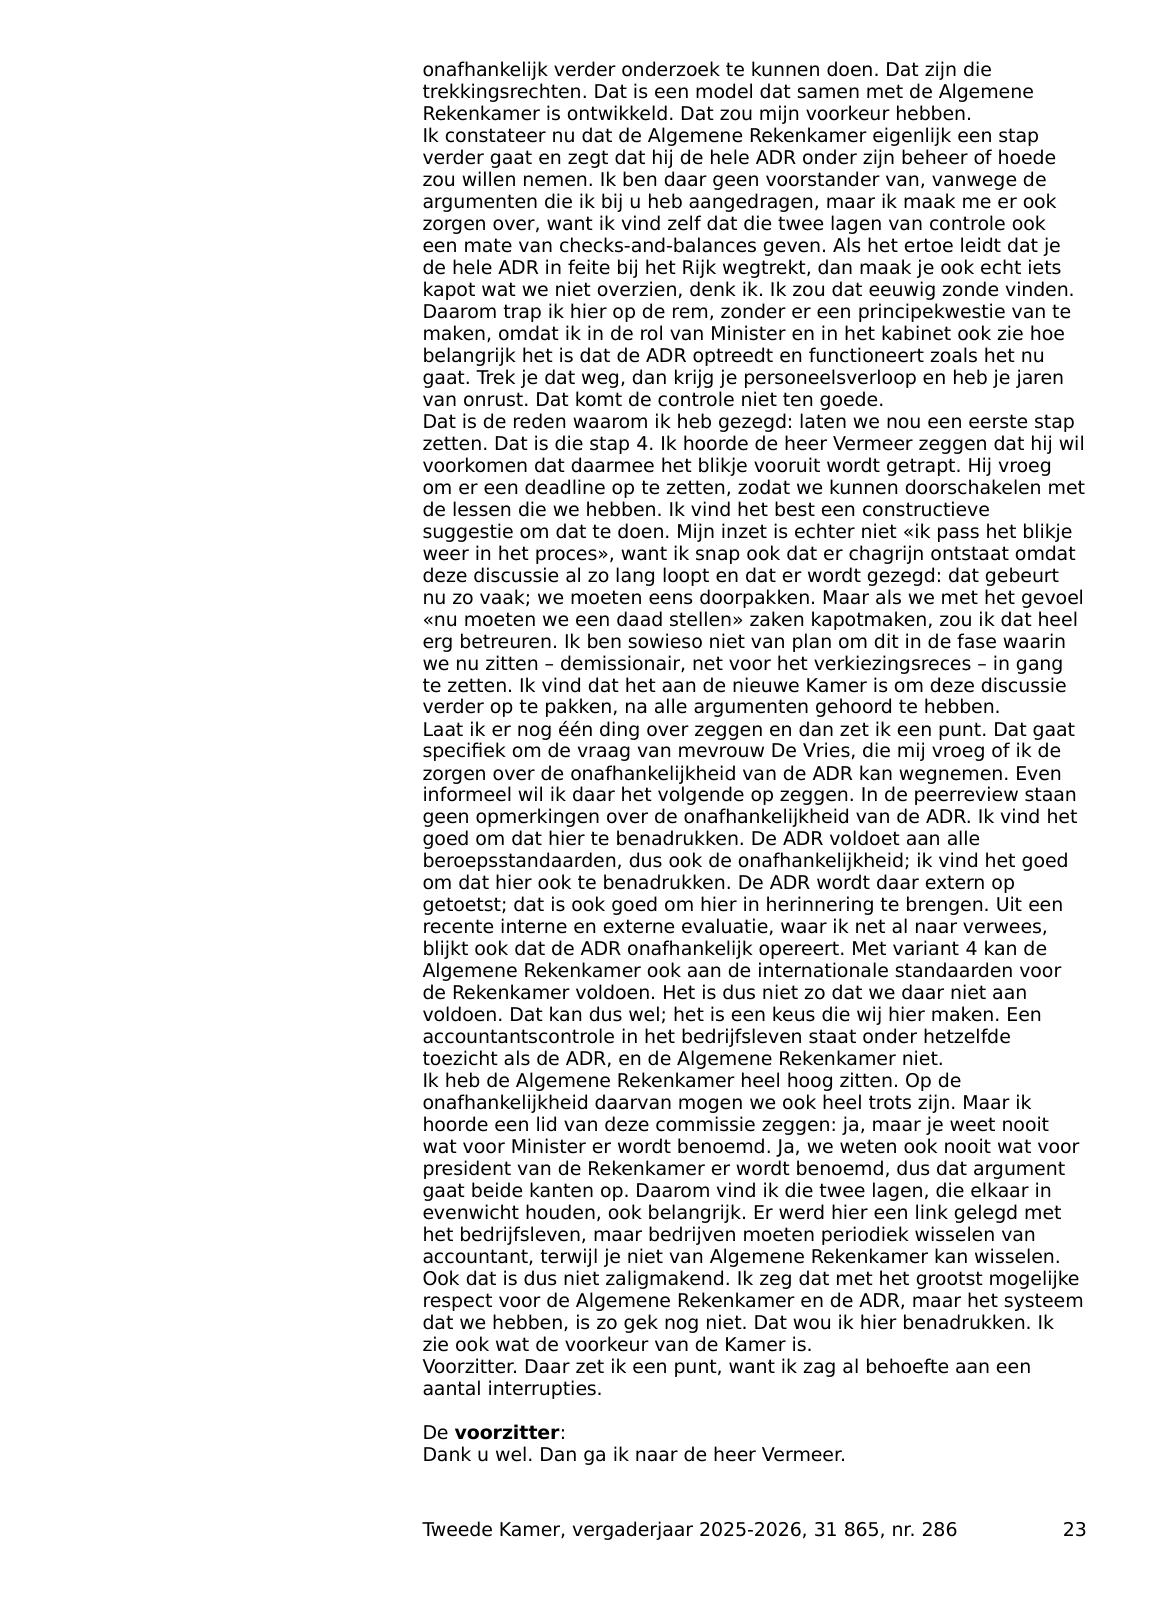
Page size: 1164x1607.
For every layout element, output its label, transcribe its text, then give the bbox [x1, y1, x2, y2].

text Ik heb de Algemene Rekenkamer heel hoog zitten. Op de onafhankelijkheid daarvan mogen we ook heel trots zijn. Maar ik hoorde een lid van deze commissie zeggen: ja, maar je weet nooit wat voor Minister er wordt benoemd. Ja, we weten ook nooit wat voor president van de Rekenkamer er wordt benoemd, dus dat argument gaat beide kanten op. Daarom vind ik die twee lagen, die elkaar in evenwicht houden, ook belangrijk. Er werd hier een link gelegd met het bedrijfsleven, maar bedrijven moeten periodiek wisselen van accountant, terwijl je niet van Algemene Rekenkamer kan wisselen. Ook dat is dus niet zaligmakend. Ik zeg dat met het grootst mogelijke respect voor de Algemene Rekenkamer en de ADR, maar het systeem dat we hebben, is zo gek nog niet. Dat wou ik hier benadrukken. Ik zie ook wat de voorkeur van de Kamer is. [422, 1070, 1087, 1356]
text Dank u wel. Dan ga ik naar de heer Vermeer. [422, 1444, 1087, 1466]
text Laat ik er nog één ding over zeggen en dan zet ik een punt. Dat gaat specifiek om de vraag van mevrouw De Vries, die mij vroeg of ik de zorgen over de onafhankelijkheid van de ADR kan wegnemen. Even informeel wil ik daar het volgende op zeggen. In de peerreview staan geen opmerkingen over de onafhankelijkheid van de ADR. Ik vind het goed om dat hier te benadrukken. De ADR voldoet aan alle beroepsstandaarden, dus ook de onafhankelijkheid; ik vind het goed om dat hier ook te benadrukken. De ADR wordt daar extern op getoetst; dat is ook goed om hier in herinnering te brengen. Uit een recente interne en externe evaluatie, waar ik net al naar verwees, blijkt ook dat de ADR onafhankelijk opereert. Met variant 4 kan de Algemene Rekenkamer ook aan de internationale standaarden voor de Rekenkamer voldoen. Het is dus niet zo dat we daar niet aan voldoen. Dat kan dus wel; het is een keus die wij hier maken. Een accountantscontrole in het bedrijfsleven staat onder hetzelfde toezicht als de ADR, en de Algemene Rekenkamer niet. [422, 718, 1087, 1070]
text Voorzitter. Daar zet ik een punt, want ik zag al behoefte aan een aantal interrupties. [422, 1356, 1087, 1400]
text De voorzitter: [422, 1422, 1087, 1444]
text onafhankelijk verder onderzoek te kunnen doen. Dat zijn die trekkingsrechten. Dat is een model dat samen met de Algemene Rekenkamer is ontwikkeld. Dat zou mijn voorkeur hebben. [422, 59, 1087, 125]
text Ik constateer nu dat de Algemene Rekenkamer eigenlijk een stap verder gaat en zegt dat hij de hele ADR onder zijn beheer of hoede zou willen nemen. Ik ben daar geen voorstander van, vanwege de argumenten die ik bij u heb aangedragen, maar ik maak me er ook zorgen over, want ik vind zelf dat die twee lagen van controle ook een mate van checks-and-balances geven. Als het ertoe leidt dat je de hele ADR in feite bij het Rijk wegtrekt, dan maak je ook echt iets kapot wat we niet overzien, denk ik. Ik zou dat eeuwig zonde vinden. Daarom trap ik hier op de rem, zonder er een principekwestie van te maken, omdat ik in de rol van Minister en in het kabinet ook zie hoe belangrijk het is dat de ADR optreedt en functioneert zoals het nu gaat. Trek je dat weg, dan krijg je personeelsverloop en heb je jaren van onrust. Dat komt de controle niet ten goede. [422, 125, 1087, 411]
text Dat is de reden waarom ik heb gezegd: laten we nou een eerste stap zetten. Dat is die stap 4. Ik hoorde de heer Vermeer zeggen dat hij wil voorkomen dat daarmee het blikje vooruit wordt getrapt. Hij vroeg om er een deadline op te zetten, zodat we kunnen doorschakelen met de lessen die we hebben. Ik vind het best een constructieve suggestie om dat te doen. Mijn inzet is echter niet «ik pass het blikje weer in het proces», want ik snap ook dat er chagrijn ontstaat omdat deze discussie al zo lang loopt en dat er wordt gezegd: dat gebeurt nu zo vaak; we moeten eens doorpakken. Maar als we met het gevoel «nu moeten we een daad stellen» zaken kapotmaken, zou ik dat heel erg betreuren. Ik ben sowieso niet van plan om dit in de fase waarin we nu zitten – demissionair, net voor het verkiezingsreces – in gang te zetten. Ik vind dat het aan de nieuwe Kamer is om deze discussie verder op te pakken, na alle argumenten gehoord te hebben. [422, 411, 1087, 718]
